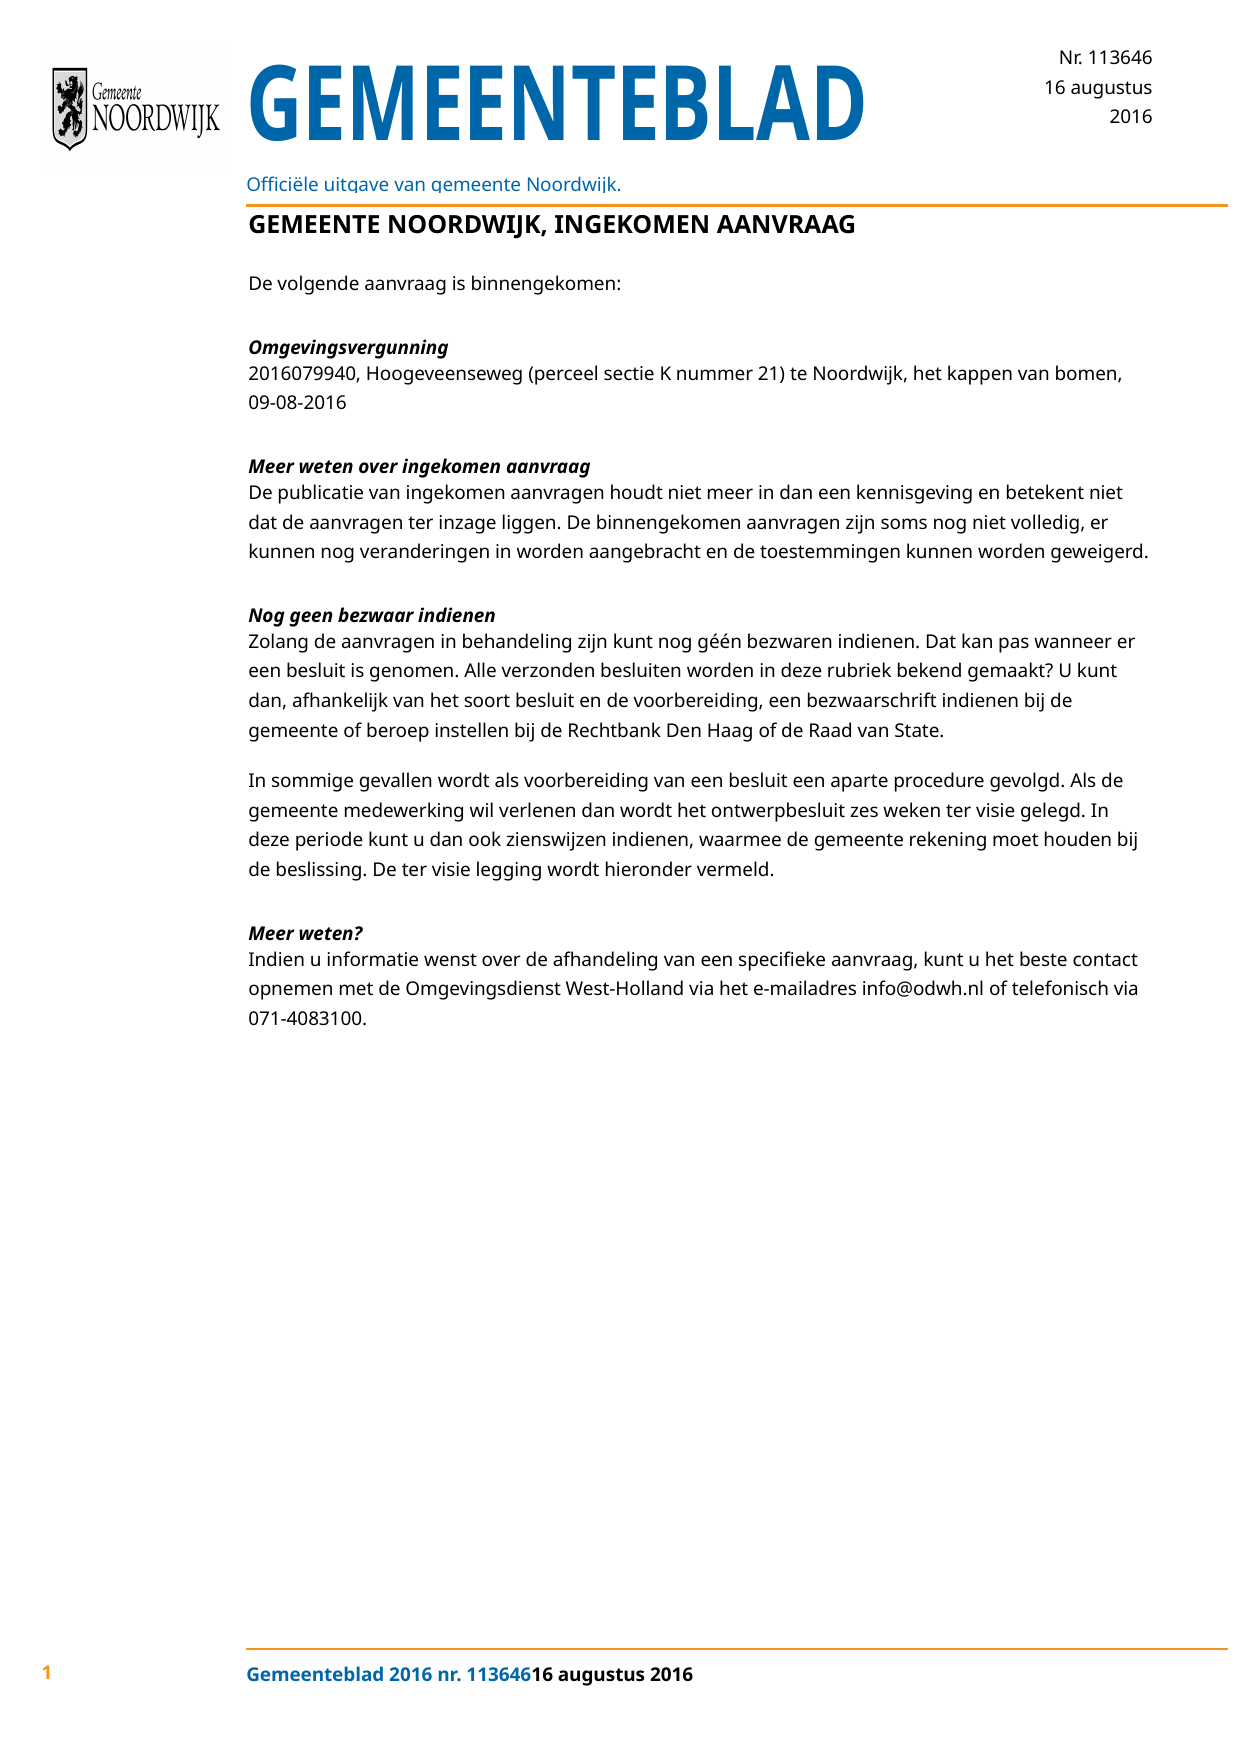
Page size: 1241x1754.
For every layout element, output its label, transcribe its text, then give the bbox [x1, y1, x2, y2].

text Nog geen bezwaar indienen [248, 602, 1152, 628]
text Meer weten? [248, 920, 1152, 946]
picture [41, 47, 231, 172]
text De volgende aanvraag is binnengekomen: [248, 270, 1152, 296]
text In sommige gevallen wordt als voorbereiding van een besluit een aparte procedure gevolgd. Als de gemeente medewerking wil verlenen dan wordt het ontwerpbesluit zes weken ter visie gelegd. In deze periode kunt u dan ook zienswijzen indienen, waarmee de gemeente rekening moet houden bij de beslissing. De ter visie legging wordt hieronder vermeld. [248, 767, 1152, 882]
text Omgevingsvergunning [248, 334, 1152, 360]
text Zolang de aanvragen in behandeling zijn kunt nog géén bezwaren indienen. Dat kan pas wanneer er een besluit is genomen. Alle verzonden besluiten worden in deze rubriek bekend gemaakt? U kunt dan, afhankelijk van het soort besluit en de voorbereiding, een bezwaarschrift indienen bij de gemeente of beroep instellen bij de Rechtbank Den Haag of de Raad van State. [248, 628, 1152, 743]
text Indien u informatie wenst over de afhandeling van een specifieke aanvraag, kunt u het beste contact opnemen met de Omgevingsdienst West-Holland via het e-mailadres info@odwh.nl of telefonisch via 071-4083100. [248, 946, 1152, 1031]
text De publicatie van ingekomen aanvragen houdt niet meer in dan een kennisgeving en betekent niet dat de aanvragen ter inzage liggen. De binnengekomen aanvragen zijn soms nog niet volledig, er kunnen nog veranderingen in worden aangebracht en de toestemmingen kunnen worden geweigerd. [248, 479, 1152, 564]
text GEMEENTE NOORDWIJK, INGEKOMEN AANVRAAG [248, 207, 1152, 241]
text 2016079940, Hoogeveenseweg (perceel sectie K nummer 21) te Noordwijk, het kappen van bomen, 09-08-2016 [248, 360, 1152, 415]
text Meer weten over ingekomen aanvraag [248, 453, 1152, 479]
